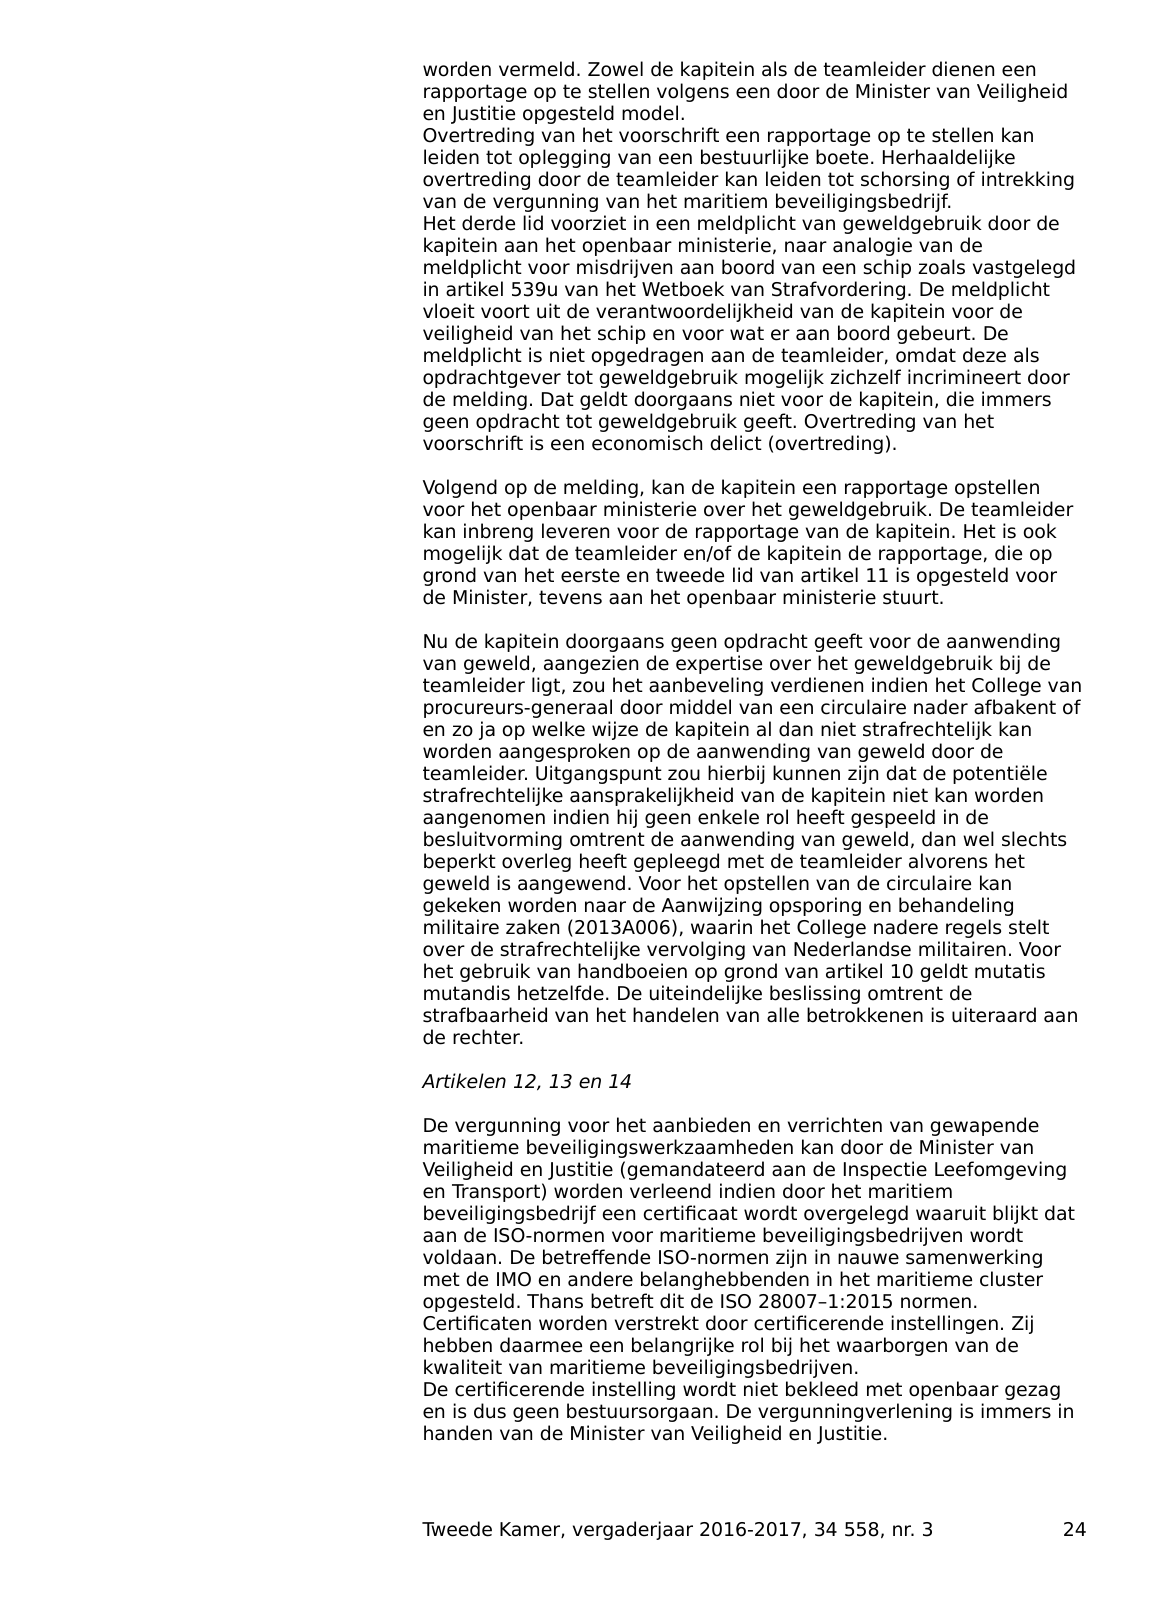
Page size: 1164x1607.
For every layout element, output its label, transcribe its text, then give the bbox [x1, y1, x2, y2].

text Overtreding van het voorschrift een rapportage op te stellen kan leiden tot oplegging van een bestuurlijke boete. Herhaaldelijke overtreding door de teamleider kan leiden tot schorsing of intrekking van de vergunning van het maritiem beveiligingsbedrijf. [422, 125, 1087, 213]
text Het derde lid voorziet in een meldplicht van geweldgebruik door de kapitein aan het openbaar ministerie, naar analogie van de meldplicht voor misdrijven aan boord van een schip zoals vastgelegd in artikel 539u van het Wetboek van Strafvordering. De meldplicht vloeit voort uit de verantwoordelijkheid van de kapitein voor de veiligheid van het schip en voor wat er aan boord gebeurt. De meldplicht is niet opgedragen aan de teamleider, omdat deze als opdrachtgever tot geweldgebruik mogelijk zichzelf incrimineert door de melding. Dat geldt doorgaans niet voor de kapitein, die immers geen opdracht tot geweldgebruik geeft. Overtreding van het voorschrift is een economisch delict (overtreding). [422, 213, 1087, 455]
text Volgend op de melding, kan de kapitein een rapportage opstellen voor het openbaar ministerie over het geweldgebruik. De teamleider kan inbreng leveren voor de rapportage van de kapitein. Het is ook mogelijk dat de teamleider en/of de kapitein de rapportage, die op grond van het eerste en tweede lid van artikel 11 is opgesteld voor de Minister, tevens aan het openbaar ministerie stuurt. [422, 477, 1087, 609]
subtitle Artikelen 12, 13 en 14 [422, 1071, 1087, 1093]
text De vergunning voor het aanbieden en verrichten van gewapende maritieme beveiligingswerkzaamheden kan door de Minister van Veiligheid en Justitie (gemandateerd aan de Inspectie Leefomgeving en Transport) worden verleend indien door het maritiem beveiligingsbedrijf een certificaat wordt overgelegd waaruit blijkt dat aan de ISO-normen voor maritieme beveiligingsbedrijven wordt voldaan. De betreffende ISO-normen zijn in nauwe samenwerking met de IMO en andere belanghebbenden in het maritieme cluster opgesteld. Thans betreft dit de ISO 28007–1:2015 normen. Certificaten worden verstrekt door certificerende instellingen. Zij hebben daarmee een belangrijke rol bij het waarborgen van de kwaliteit van maritieme beveiligingsbedrijven. [422, 1115, 1087, 1379]
text Nu de kapitein doorgaans geen opdracht geeft voor de aanwending van geweld, aangezien de expertise over het geweldgebruik bij de teamleider ligt, zou het aanbeveling verdienen indien het College van procureurs-generaal door middel van een circulaire nader afbakent of en zo ja op welke wijze de kapitein al dan niet strafrechtelijk kan worden aangesproken op de aanwending van geweld door de teamleider. Uitgangspunt zou hierbij kunnen zijn dat de potentiële strafrechtelijke aansprakelijkheid van de kapitein niet kan worden aangenomen indien hij geen enkele rol heeft gespeeld in de besluitvorming omtrent de aanwending van geweld, dan wel slechts beperkt overleg heeft gepleegd met de teamleider alvorens het geweld is aangewend. Voor het opstellen van de circulaire kan gekeken worden naar de Aanwijzing opsporing en behandeling militaire zaken (2013A006), waarin het College nadere regels stelt over de strafrechtelijke vervolging van Nederlandse militairen. Voor het gebruik van handboeien op grond van artikel 10 geldt mutatis mutandis hetzelfde. De uiteindelijke beslissing omtrent de strafbaarheid van het handelen van alle betrokkenen is uiteraard aan de rechter. [422, 631, 1087, 1048]
text De certificerende instelling wordt niet bekleed met openbaar gezag en is dus geen bestuursorgaan. De vergunningverlening is immers in handen van de Minister van Veiligheid en Justitie. [422, 1379, 1087, 1444]
text worden vermeld. Zowel de kapitein als de teamleider dienen een rapportage op te stellen volgens een door de Minister van Veiligheid en Justitie opgesteld model. [422, 59, 1087, 125]
